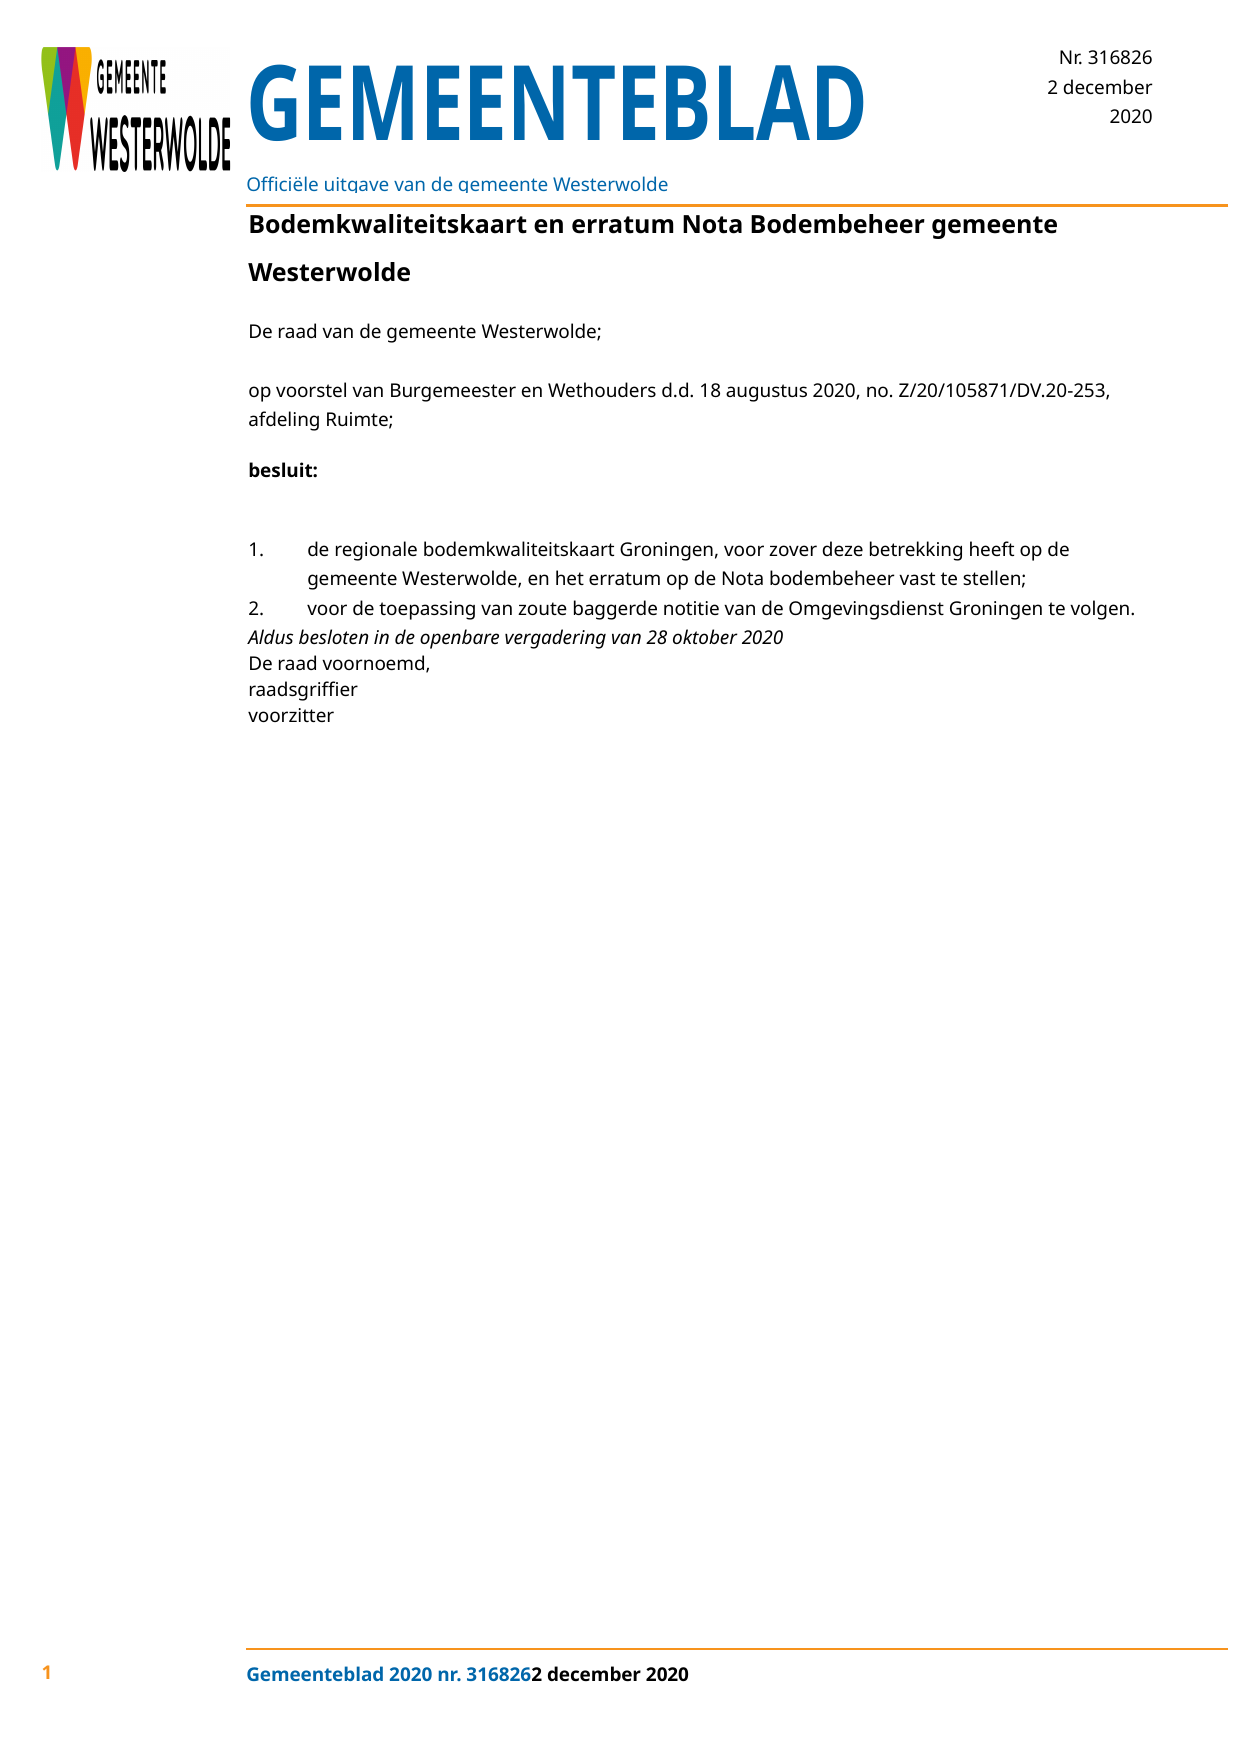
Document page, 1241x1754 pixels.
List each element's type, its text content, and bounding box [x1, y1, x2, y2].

list voor de toepassing van zoute baggerde notitie van de Omgevingsdienst Groningen te volgen. [248, 595, 1152, 621]
text Bodemkwaliteitskaart en erratum Nota Bodembeheer gemeente Westerwolde [248, 207, 1152, 288]
text voorzitter [248, 702, 1152, 727]
text raadsgriffier [248, 676, 1152, 702]
text De raad voornoemd, [248, 650, 1152, 676]
text op voorstel van Burgemeester en Wethouders d.d. 18 augustus 2020, no. Z/20/105871/DV.20-253, afdeling Ruimte; [248, 377, 1152, 432]
text De raad van de gemeente Westerwolde; [248, 318, 1152, 344]
list de regionale bodemkwaliteitskaart Groningen, voor zover deze betrekking heeft op de gemeente Westerwolde, en het erratum op de Nota bodembeheer vast te stellen; [248, 536, 1152, 591]
text besluit: [248, 457, 1152, 483]
text Aldus besloten in de openbare vergadering van 28 oktober 2020 [248, 624, 1152, 650]
picture [41, 47, 231, 172]
